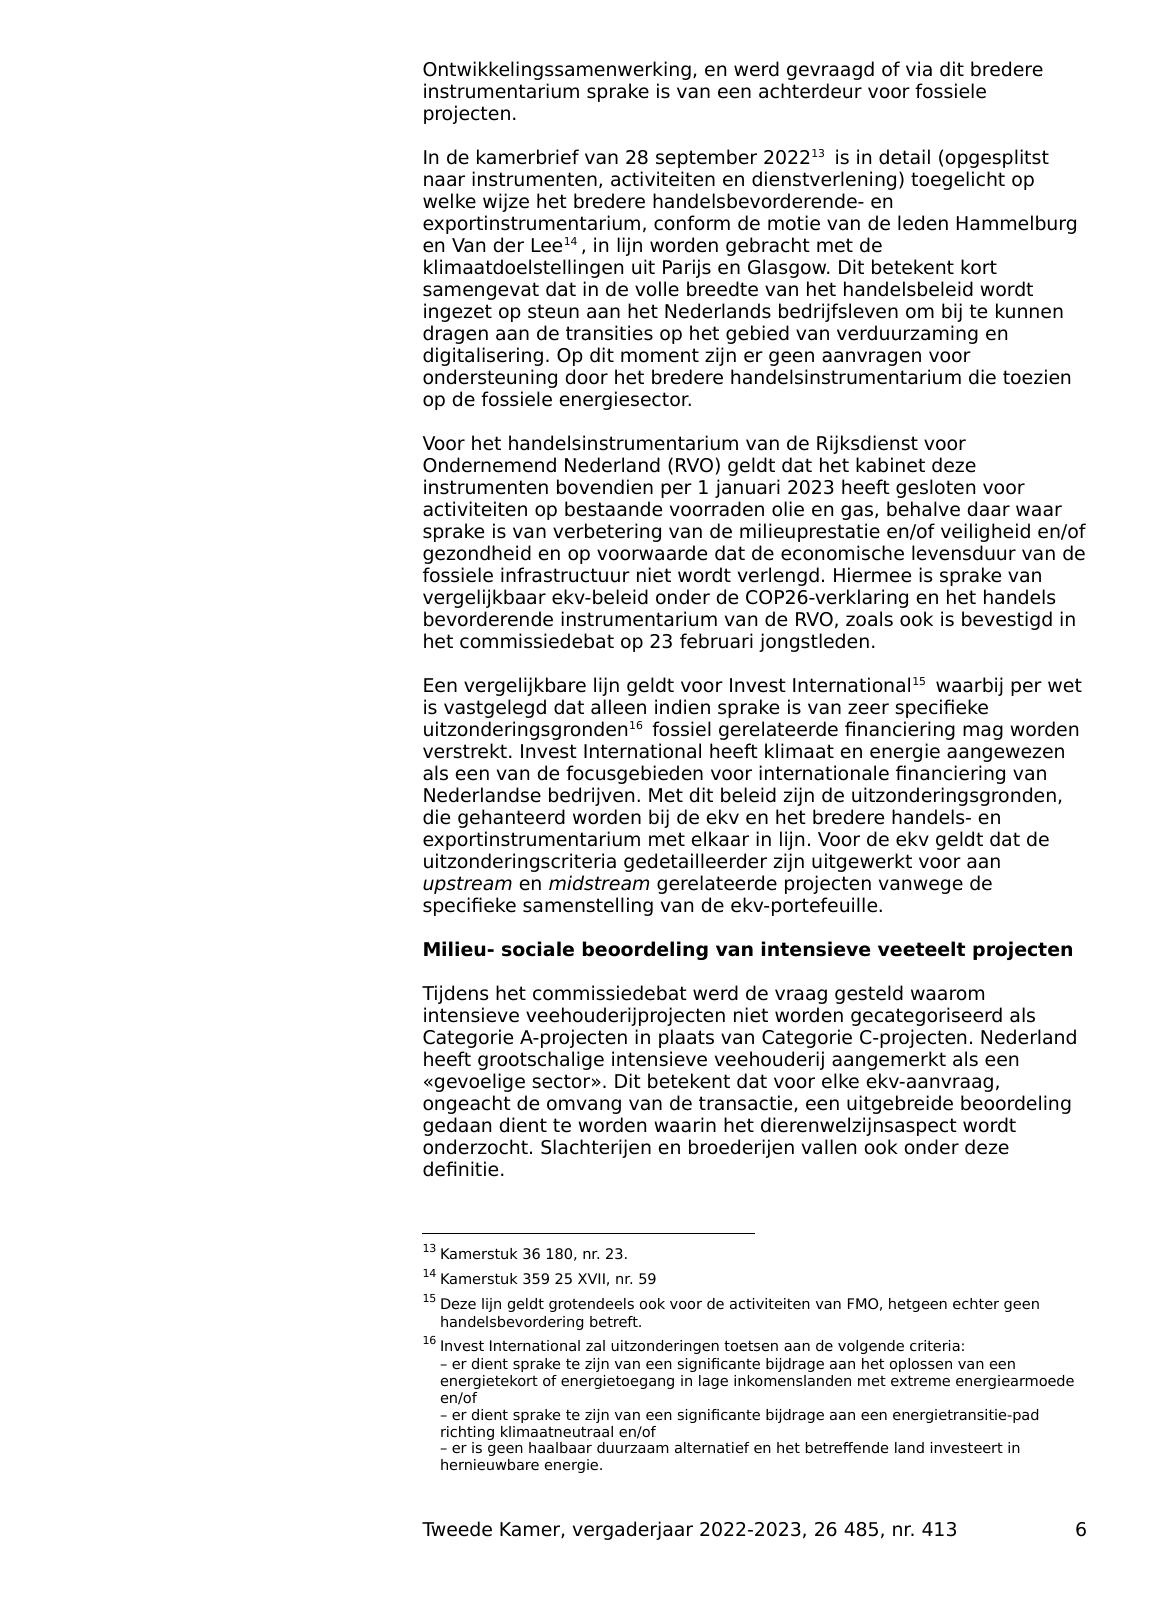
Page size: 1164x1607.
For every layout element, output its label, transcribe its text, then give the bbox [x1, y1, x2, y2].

text Een vergelijkbare lijn geldt voor Invest International waarbij per wet is vastgelegd dat alleen indien sprake is van zeer specifieke uitzonderingsgronden fossiel gerelateerde financiering mag worden verstrekt. Invest International heeft klimaat en energie aangewezen als een van de focusgebieden voor internationale financiering van Nederlandse bedrijven. Met dit beleid zijn de uitzonderingsgronden, die gehanteerd worden bij de ekv en het bredere handels- en exportinstrumentarium met elkaar in lijn. Voor de ekv geldt dat de uitzonderingscriteria gedetailleerder zijn uitgewerkt voor aan upstream en midstream gerelateerde projecten vanwege de specifieke samenstelling van de ekv-portefeuille. [422, 675, 1087, 917]
text Kamerstuk 359 25 XVII, nr. 59 [422, 1267, 1087, 1289]
text In de kamerbrief van 28 september 2022 is in detail (opgesplitst naar instrumenten, activiteiten en dienstverlening) toegelicht op welke wijze het bredere handelsbevorderende- en exportinstrumentarium, conform de motie van de leden Hammelburg en Van der Lee, in lijn worden gebracht met de klimaatdoelstellingen uit Parijs en Glasgow. Dit betekent kort samengevat dat in de volle breedte van het handelsbeleid wordt ingezet op steun aan het Nederlands bedrijfsleven om bij te kunnen dragen aan de transities op het gebied van verduurzaming en digitalisering. Op dit moment zijn er geen aanvragen voor ondersteuning door het bredere handelsinstrumentarium die toezien op de fossiele energiesector. [422, 147, 1087, 411]
text Tijdens het commissiedebat werd de vraag gesteld waarom intensieve veehouderijprojecten niet worden gecategoriseerd als Categorie A-projecten in plaats van Categorie C-projecten. Nederland heeft grootschalige intensieve veehouderij aangemerkt als een «gevoelige sector». Dit betekent dat voor elke ekv-aanvraag, ongeacht de omvang van de transactie, een uitgebreide beoordeling gedaan dient te worden waarin het dierenwelzijnsaspect wordt onderzocht. Slachterijen en broederijen vallen ook onder deze definitie. [422, 983, 1087, 1181]
text – er dient sprake te zijn van een significante bijdrage aan een energietransitie-pad richting klimaatneutraal en/of [440, 1407, 1087, 1441]
text Invest International zal uitzonderingen toetsen aan de volgende criteria: [422, 1334, 1087, 1356]
text Voor het handelsinstrumentarium van de Rijksdienst voor Ondernemend Nederland (RVO) geldt dat het kabinet deze instrumenten bovendien per 1 januari 2023 heeft gesloten voor activiteiten op bestaande voorraden olie en gas, behalve daar waar sprake is van verbetering van de milieuprestatie en/of veiligheid en/of gezondheid en op voorwaarde dat de economische levensduur van de fossiele infrastructuur niet wordt verlengd. Hiermee is sprake van vergelijkbaar ekv-beleid onder de COP26-verklaring en het handels bevorderende instrumentarium van de RVO, zoals ook is bevestigd in het commissiedebat op 23 februari jongstleden. [422, 433, 1087, 653]
text Ontwikkelingssamenwerking, en werd gevraagd of via dit bredere instrumentarium sprake is van een achterdeur voor fossiele projecten. [422, 59, 1087, 125]
text Deze lijn geldt grotendeels ook voor de activiteiten van FMO, hetgeen echter geen handelsbevordering betreft. [422, 1292, 1087, 1331]
subtitle Milieu- sociale beoordeling van intensieve veeteelt projecten [422, 939, 1087, 961]
text Kamerstuk 36 180, nr. 23. [422, 1242, 1087, 1264]
text – er dient sprake te zijn van een significante bijdrage aan het oplossen van een energietekort of energietoegang in lage inkomenslanden met extreme energiearmoede en/of [440, 1356, 1087, 1407]
text – er is geen haalbaar duurzaam alternatief en het betreffende land investeert in hernieuwbare energie. [440, 1441, 1087, 1474]
